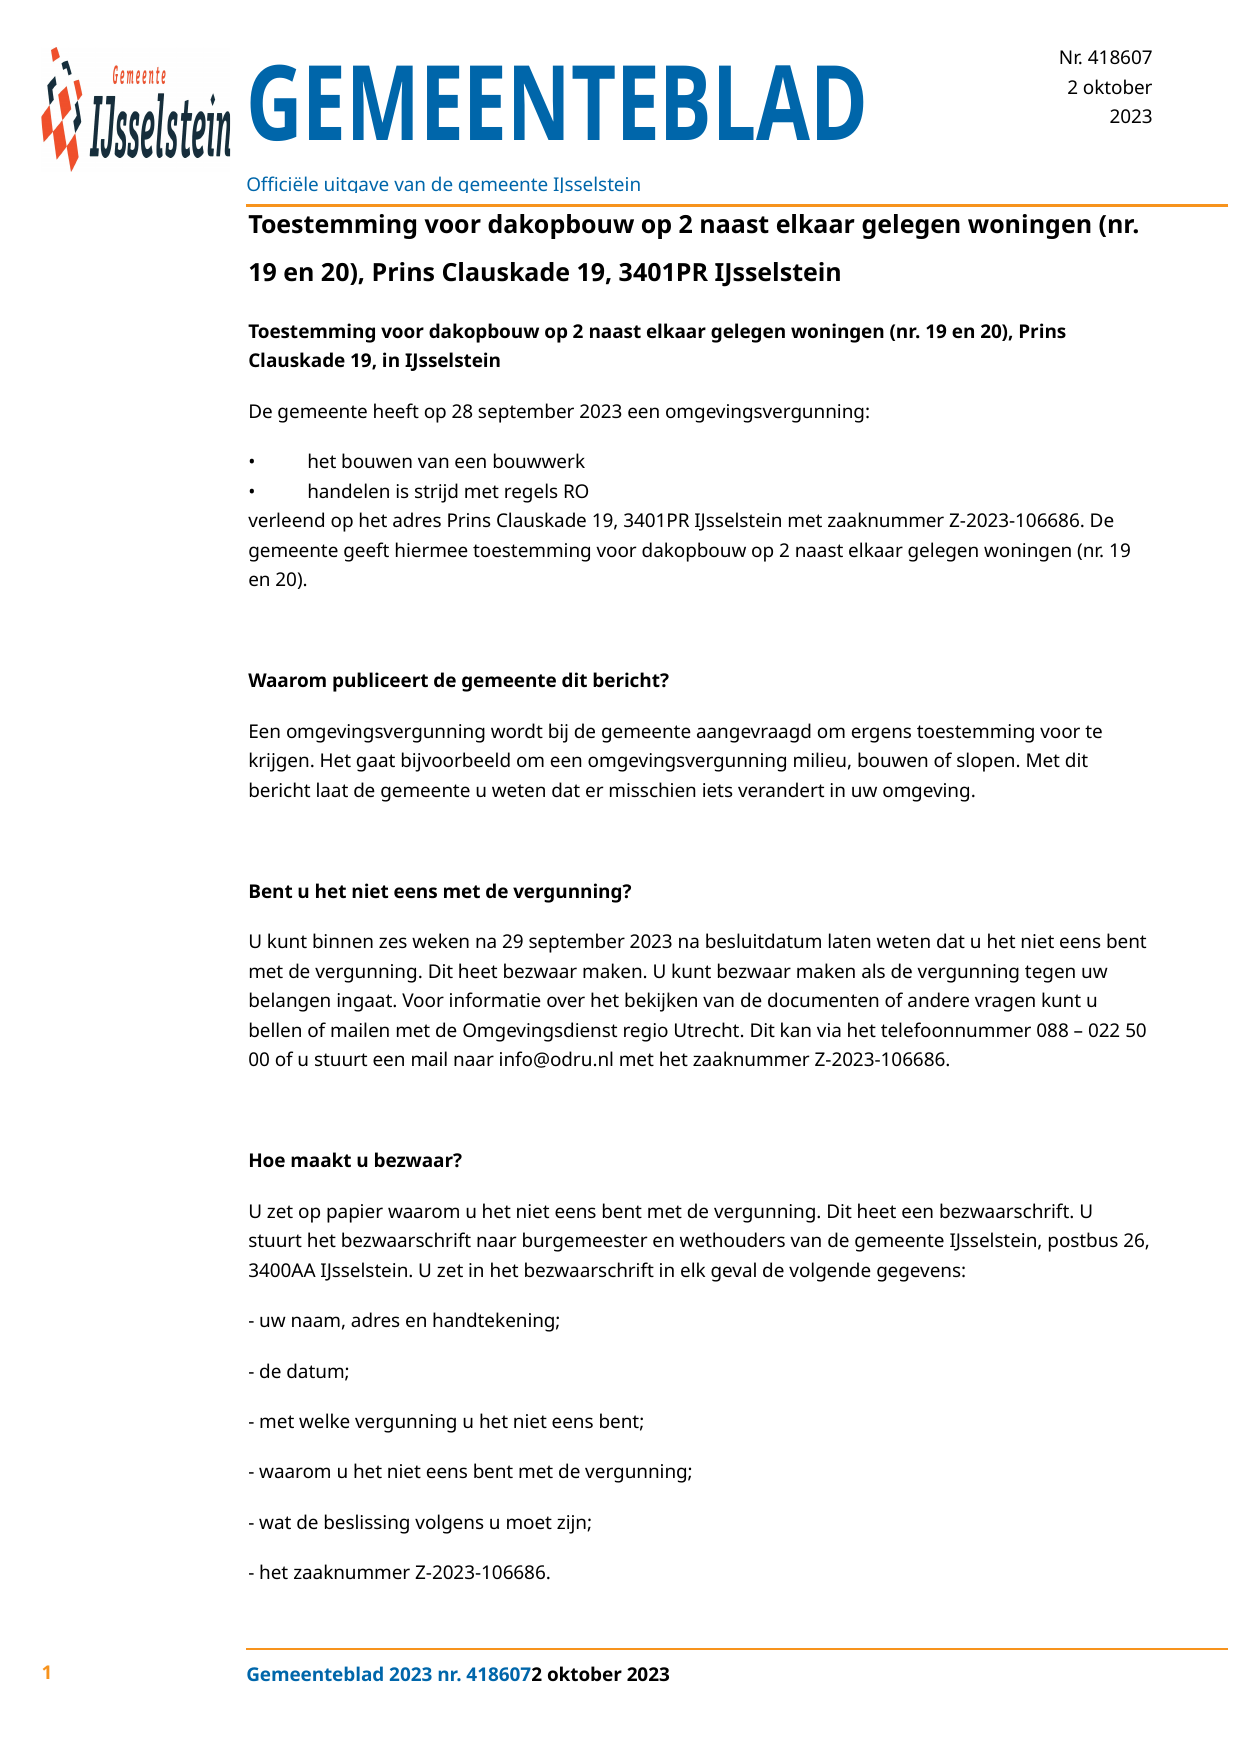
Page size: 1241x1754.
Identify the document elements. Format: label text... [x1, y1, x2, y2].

text - waarom u het niet eens bent met de vergunning; [248, 1459, 1152, 1484]
text - uw naam, adres en handtekening; [248, 1307, 1152, 1333]
text Een omgevingsvergunning wordt bij de gemeente aangevraagd om ergens toestemming voor te krijgen. Het gaat bijvoorbeeld om een omgevingsvergunning milieu, bouwen of slopen. Met dit bericht laat de gemeente u weten dat er misschien iets verandert in uw omgeving. [248, 718, 1152, 803]
text - wat de beslissing volgens u moet zijn; [248, 1509, 1152, 1535]
list het bouwen van een bouwwerk [248, 448, 1152, 474]
text U zet op papier waarom u het niet eens bent met de vergunning. Dit heet een bezwaarschrift. U stuurt het bezwaarschrift naar burgemeester en wethouders van de gemeente IJsselstein, postbus 26, 3400AA IJsselstein. U zet in het bezwaarschrift in elk geval de volgende gegevens: [248, 1198, 1152, 1283]
text - met welke vergunning u het niet eens bent; [248, 1408, 1152, 1434]
text Bent u het niet eens met de vergunning? [248, 878, 1152, 904]
text - het zaaknummer Z-2023-106686. [248, 1559, 1152, 1585]
picture [41, 47, 231, 172]
list handelen is strijd met regels RO [248, 478, 1152, 504]
text Toestemming voor dakopbouw op 2 naast elkaar gelegen woningen (nr. 19 en 20), Prins Clauskade 19, in IJsselstein [248, 318, 1152, 373]
text Waarom publiceert de gemeente dit bericht? [248, 667, 1152, 693]
text U kunt binnen zes weken na 29 september 2023 na besluitdatum laten weten dat u het niet eens bent met de vergunning. Dit heet bezwaar maken. U kunt bezwaar maken als de vergunning tegen uw belangen ingaat. Voor informatie over het bekijken van de documenten of andere vragen kunt u bellen of mailen met de Omgevingsdienst regio Utrecht. Dit kan via het telefoonnummer 088 – 022 50 00 of u stuurt een mail naar info@odru.nl met het zaaknummer Z-2023-106686. [248, 928, 1152, 1072]
text De gemeente heeft op 28 september 2023 een omgevingsvergunning: [248, 398, 1152, 424]
text - de datum; [248, 1358, 1152, 1384]
text verleend op het adres Prins Clauskade 19, 3401PR IJsselstein met zaaknummer Z-2023-106686. De gemeente geeft hiermee toestemming voor dakopbouw op 2 naast elkaar gelegen woningen (nr. 19 en 20). [248, 507, 1152, 592]
text Hoe maakt u bezwaar? [248, 1147, 1152, 1173]
text Toestemming voor dakopbouw op 2 naast elkaar gelegen woningen (nr. 19 en 20), Prins Clauskade 19, 3401PR IJsselstein [248, 207, 1152, 288]
